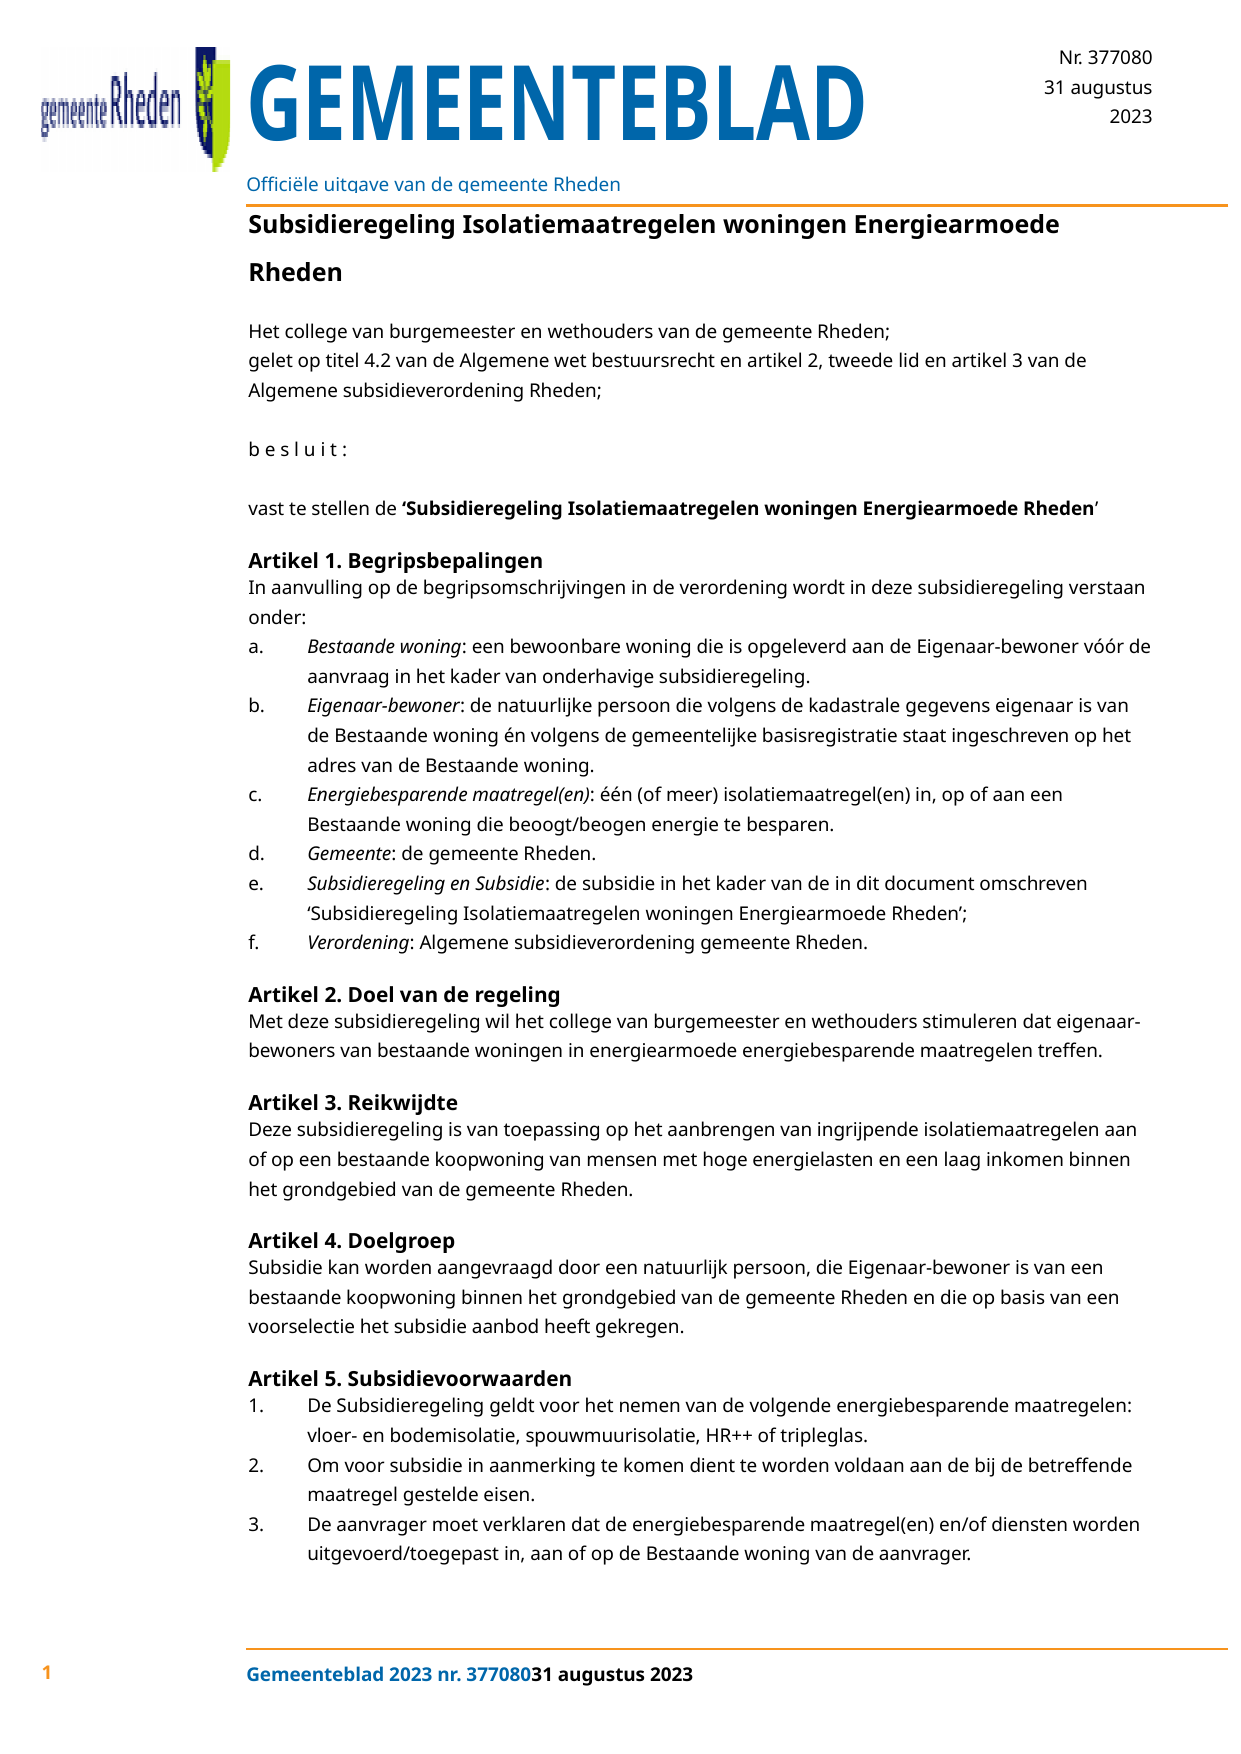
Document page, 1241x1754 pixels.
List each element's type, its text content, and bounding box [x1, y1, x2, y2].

list Verordening: Algemene subsidieverordening gemeente Rheden. [248, 929, 1152, 955]
text b e s l u i t : [248, 436, 1152, 462]
list Subsidieregeling en Subsidie: de subsidie in het kader van de in dit document omschreven ‘Subsidieregeling Isolatiemaatregelen woningen Energiearmoede Rheden’; [248, 870, 1152, 925]
list Gemeente: de gemeente Rheden. [248, 841, 1152, 866]
list Om voor subsidie in aanmerking te komen dient te worden voldaan aan de bij de betreffende maatregel gestelde eisen. [248, 1452, 1152, 1507]
text Met deze subsidieregeling wil het college van burgemeester en wethouders stimuleren dat eigenaar-bewoners van bestaande woningen in energiearmoede energiebesparende maatregelen treffen. [248, 1008, 1152, 1063]
text Deze subsidieregeling is van toepassing op het aanbrengen van ingrijpende isolatiemaatregelen aan of op een bestaande koopwoning van mensen met hoge energielasten en een laag inkomen binnen het grondgebied van de gemeente Rheden. [248, 1117, 1152, 1201]
list De Subsidieregeling geldt voor het nemen van de volgende energiebesparende maatregelen: vloer- en bodemisolatie, spouwmuurisolatie, HR++ of tripleglas. [248, 1393, 1152, 1448]
text Artikel 4. Doelgroep [248, 1226, 1152, 1254]
list Eigenaar-bewoner: de natuurlijke persoon die volgens de kadastrale gegevens eigenaar is van de Bestaande woning én volgens de gemeentelijke basisregistratie staat ingeschreven op het adres van de Bestaande woning. [248, 693, 1152, 777]
text In aanvulling op de begripsomschrijvingen in de verordening wordt in deze subsidieregeling verstaan onder: [248, 574, 1152, 629]
list Energiebesparende maatregel(en): één (of meer) isolatiemaatregel(en) in, op of aan een Bestaande woning die beoogt/beogen energie te besparen. [248, 781, 1152, 837]
text Artikel 2. Doel van de regeling [248, 980, 1152, 1008]
text gelet op titel 4.2 van de Algemene wet bestuursrecht en artikel 2, tweede lid en artikel 3 van de Algemene subsidieverordening Rheden; [248, 347, 1152, 403]
picture [41, 47, 231, 172]
text Artikel 5. Subsidievoorwaarden [248, 1364, 1152, 1393]
text Artikel 1. Begripsbepalingen [248, 546, 1152, 574]
text vast te stellen de ‘Subsidieregeling Isolatiemaatregelen woningen Energiearmoede Rheden’ [248, 495, 1152, 521]
text Artikel 3. Reikwijdte [248, 1088, 1152, 1117]
text Subsidie kan worden aangevraagd door een natuurlijk persoon, die Eigenaar-bewoner is van een bestaande koopwoning binnen het grondgebied van de gemeente Rheden en die op basis van een voorselectie het subsidie aanbod heeft gekregen. [248, 1254, 1152, 1339]
text Het college van burgemeester en wethouders van de gemeente Rheden; [248, 318, 1152, 344]
list Bestaande woning: een bewoonbare woning die is opgeleverd aan de Eigenaar-bewoner vóór de aanvraag in het kader van onderhavige subsidieregeling. [248, 633, 1152, 689]
text Subsidieregeling Isolatiemaatregelen woningen Energiearmoede Rheden [248, 207, 1152, 288]
list De aanvrager moet verklaren dat de energiebesparende maatregel(en) en/of diensten worden uitgevoerd/toegepast in, aan of op de Bestaande woning van de aanvrager. [248, 1511, 1152, 1566]
